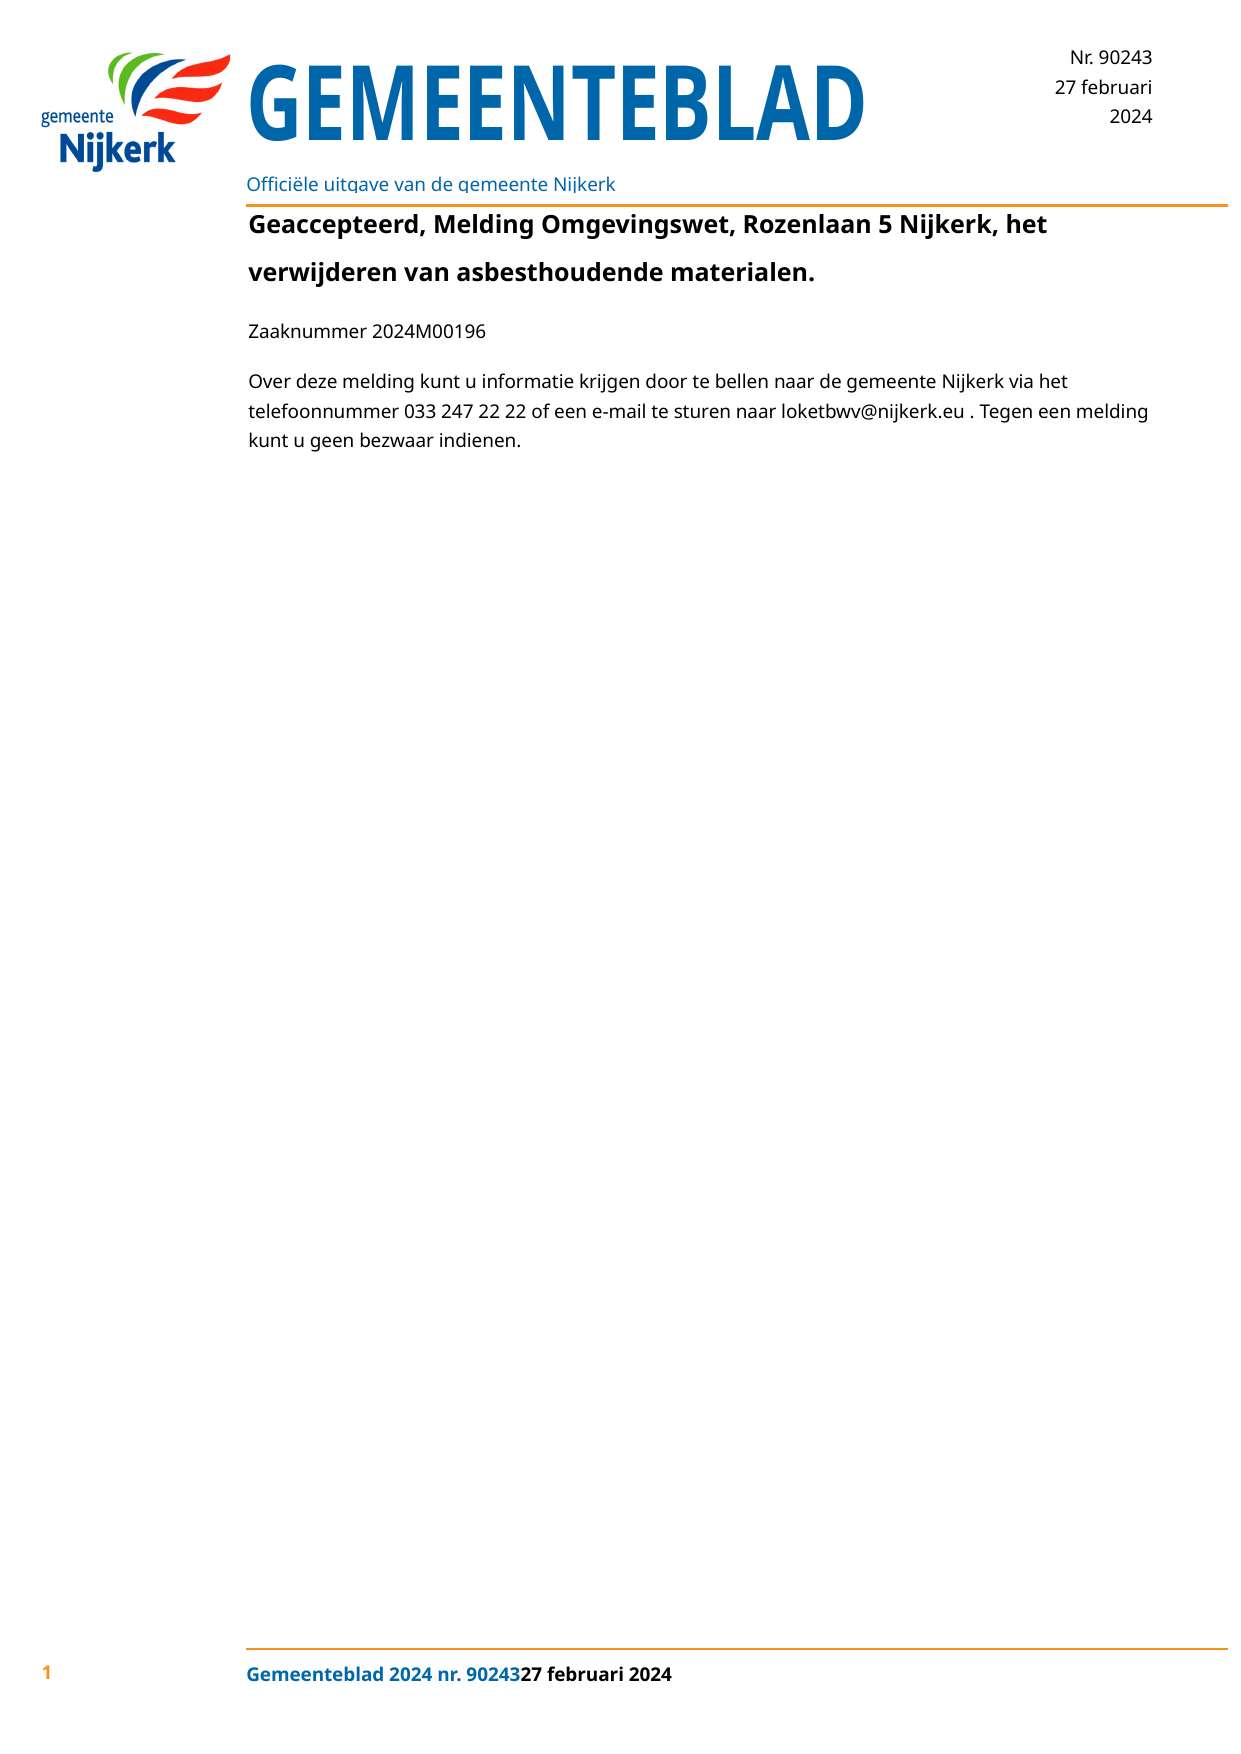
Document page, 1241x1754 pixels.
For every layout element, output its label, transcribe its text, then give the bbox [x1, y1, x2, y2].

text Zaaknummer 2024M00196 [248, 318, 1152, 344]
text Over deze melding kunt u informatie krijgen door te bellen naar de gemeente Nijkerk via het telefoonnummer 033 247 22 22 of een e-mail te sturen naar loketbwv@nijkerk.eu . Tegen een melding kunt u geen bezwaar indienen. [248, 368, 1152, 453]
picture [41, 47, 231, 172]
text Geaccepteerd, Melding Omgevingswet, Rozenlaan 5 Nijkerk, het verwijderen van asbesthoudende materialen. [248, 207, 1152, 288]
